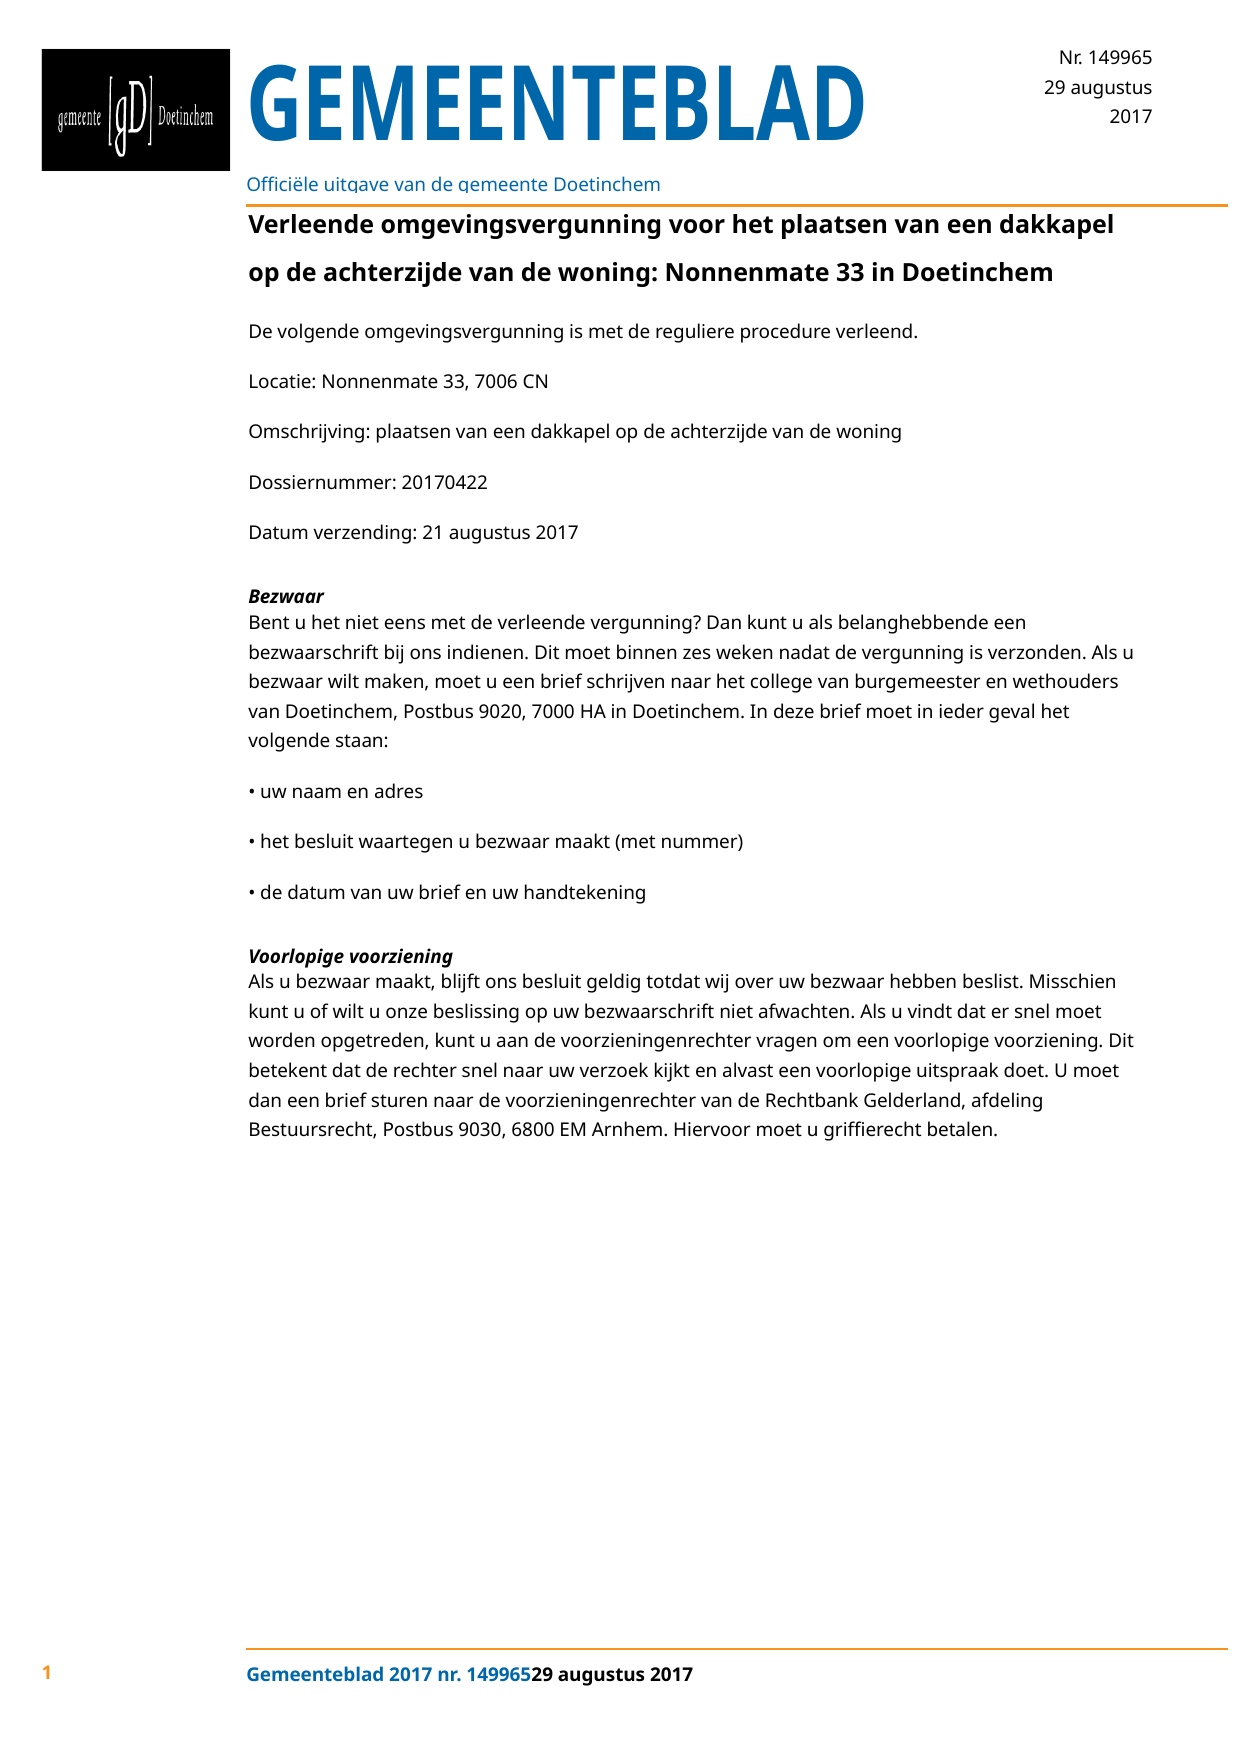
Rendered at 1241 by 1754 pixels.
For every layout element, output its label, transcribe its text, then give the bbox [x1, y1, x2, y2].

text Als u bezwaar maakt, blijft ons besluit geldig totdat wij over uw bezwaar hebben beslist. Misschien kunt u of wilt u onze beslissing op uw bezwaarschrift niet afwachten. Als u vindt dat er snel moet worden opgetreden, kunt u aan de voorzieningenrechter vragen om een voorlopige voorziening. Dit betekent dat de rechter snel naar uw verzoek kijkt en alvast een voorlopige uitspraak doet. U moet dan een brief sturen naar de voorzieningenrechter van de Rechtbank Gelderland, afdeling Bestuursrecht, Postbus 9030, 6800 EM Arnhem. Hiervoor moet u griffierecht betalen. [248, 968, 1152, 1142]
text • uw naam en adres [248, 778, 1152, 804]
text Verleende omgevingsvergunning voor het plaatsen van een dakkapel op de achterzijde van de woning: Nonnenmate 33 in Doetinchem [248, 207, 1152, 288]
text De volgende omgevingsvergunning is met de reguliere procedure verleend. [248, 318, 1152, 344]
text Bent u het niet eens met de verleende vergunning? Dan kunt u als belanghebbende een bezwaarschrift bij ons indienen. Dit moet binnen zes weken nadat de vergunning is verzonden. Als u bezwaar wilt maken, moet u een brief schrijven naar het college van burgemeester en wethouders van Doetinchem, Postbus 9020, 7000 HA in Doetinchem. In deze brief moet in ieder geval het volgende staan: [248, 609, 1152, 753]
text Datum verzending: 21 augustus 2017 [248, 519, 1152, 545]
text Dossiernummer: 20170422 [248, 469, 1152, 495]
text Bezwaar [248, 583, 1152, 609]
picture [41, 47, 231, 172]
text Voorlopige voorziening [248, 943, 1152, 968]
text • het besluit waartegen u bezwaar maakt (met nummer) [248, 828, 1152, 854]
text • de datum van uw brief en uw handtekening [248, 879, 1152, 904]
text Omschrijving: plaatsen van een dakkapel op de achterzijde van de woning [248, 419, 1152, 444]
text Locatie: Nonnenmate 33, 7006 CN [248, 368, 1152, 394]
